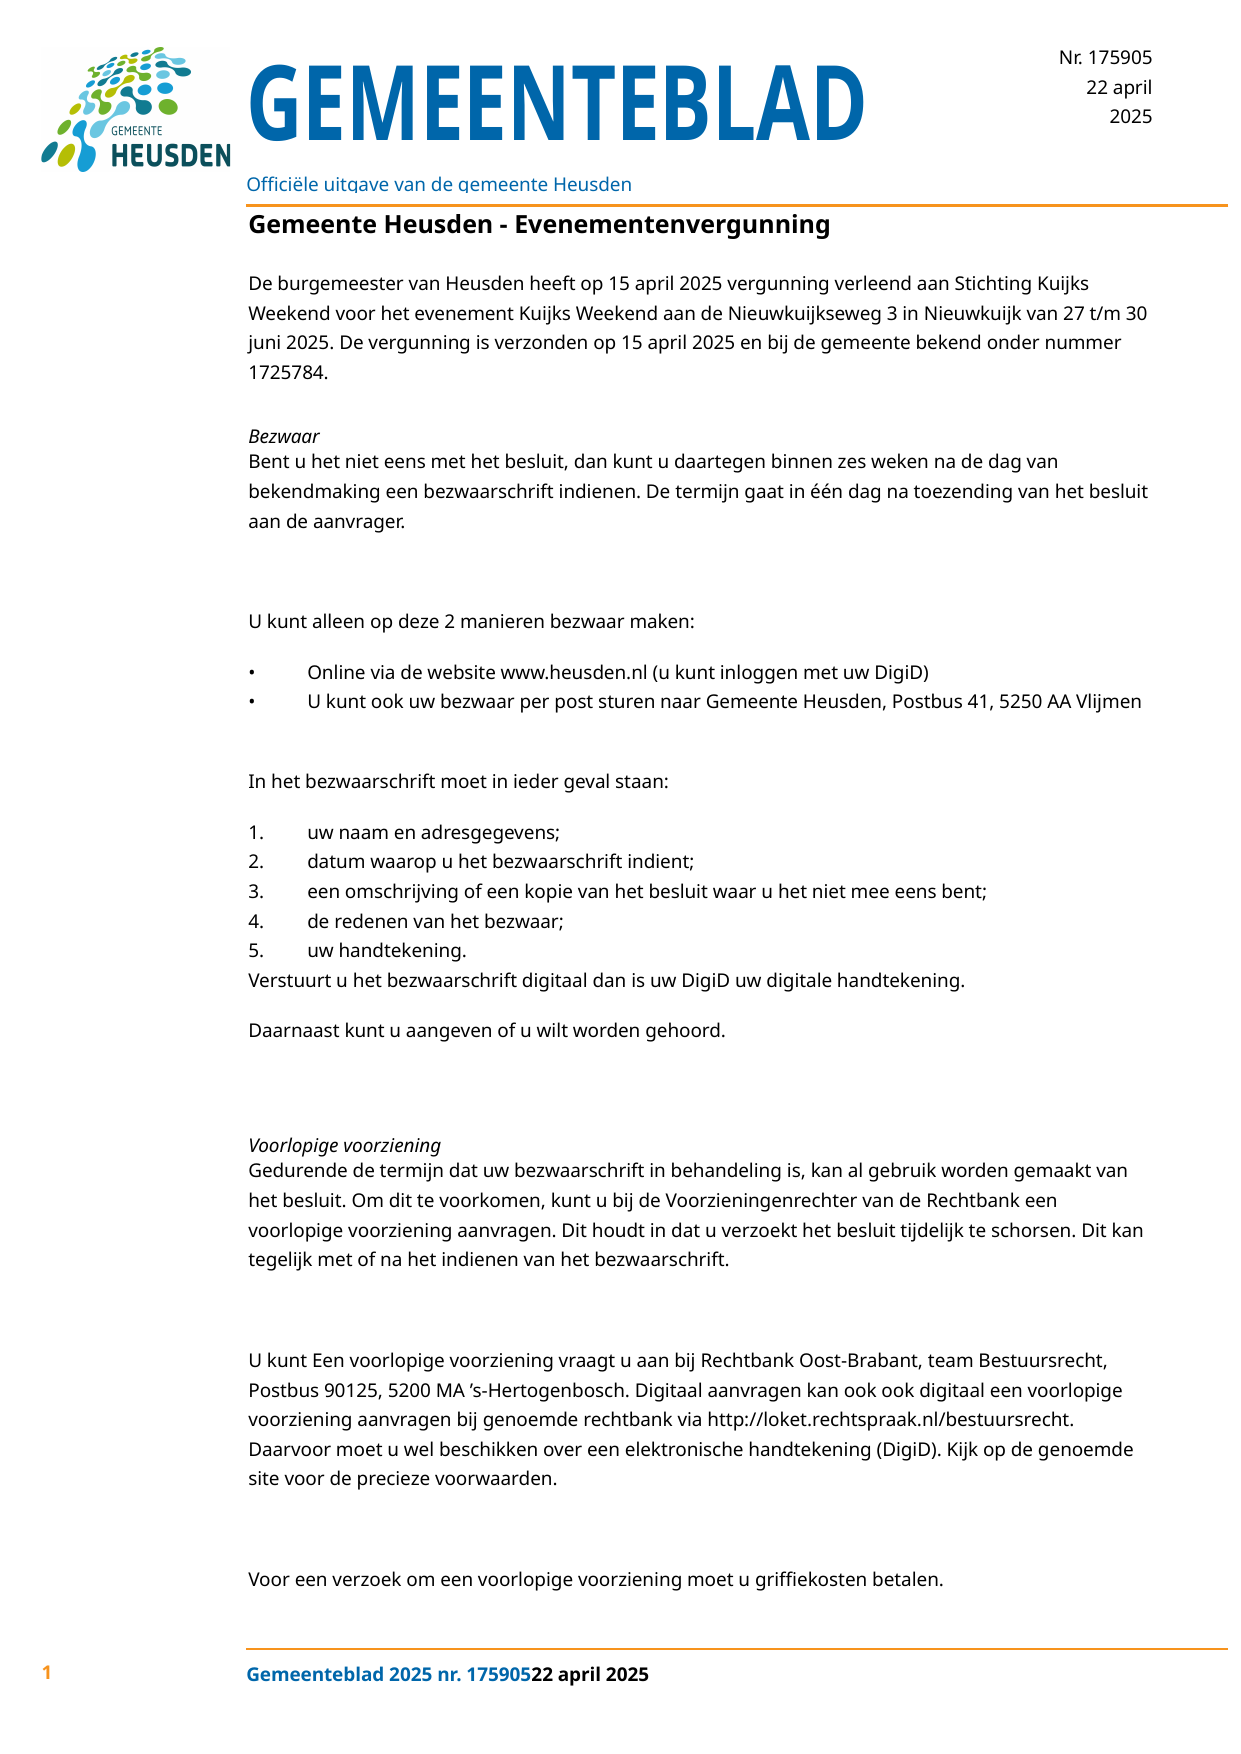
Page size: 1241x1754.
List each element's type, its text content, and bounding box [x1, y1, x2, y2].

text U kunt alleen op deze 2 manieren bezwaar maken: [248, 609, 1152, 634]
list U kunt ook uw bezwaar per post sturen naar Gemeente Heusden, Postbus 41, 5250 AA Vlijmen [248, 689, 1152, 714]
text Bezwaar [248, 423, 1152, 449]
list de redenen van het bezwaar; [248, 908, 1152, 934]
text De burgemeester van Heusden heeft op 15 april 2025 vergunning verleend aan Stichting Kuijks Weekend voor het evenement Kuijks Weekend aan de Nieuwkuijkseweg 3 in Nieuwkuijk van 27 t/m 30 juni 2025. De vergunning is verzonden op 15 april 2025 en bij de gemeente bekend onder nummer 1725784. [248, 270, 1152, 385]
text Verstuurt u het bezwaarschrift digitaal dan is uw DigiD uw digitale handtekening. [248, 967, 1152, 993]
text Gemeente Heusden - Evenementenvergunning [248, 207, 1152, 241]
list uw naam en adresgegevens; [248, 819, 1152, 845]
text Daarnaast kunt u aangeven of u wilt worden gehoord. [248, 1017, 1152, 1043]
text Voorlopige voorziening [248, 1132, 1152, 1158]
text Voor een verzoek om een voorlopige voorziening moet u griffiekosten betalen. [248, 1566, 1152, 1592]
text Gedurende de termijn dat uw bezwaarschrift in behandeling is, kan al gebruik worden gemaakt van het besluit. Om dit te voorkomen, kunt u bij de Voorzieningenrechter van de Rechtbank een voorlopige voorziening aanvragen. Dit houdt in dat u verzoekt het besluit tijdelijk te schorsen. Dit kan tegelijk met of na het indienen van het bezwaarschrift. [248, 1158, 1152, 1272]
text U kunt Een voorlopige voorziening vraagt u aan bij Rechtbank Oost-Brabant, team Bestuursrecht, Postbus 90125, 5200 MA ’s-Hertogenbosch. Digitaal aanvragen kan ook ook digitaal een voorlopige voorziening aanvragen bij genoemde rechtbank via http://loket.rechtspraak.nl/bestuursrecht. Daarvoor moet u wel beschikken over een elektronische handtekening (DigiD). Kijk op de genoemde site voor de precieze voorwaarden. [248, 1347, 1152, 1491]
text Bent u het niet eens met het besluit, dan kunt u daartegen binnen zes weken na de dag van bekendmaking een bezwaarschrift indienen. De termijn gaat in één dag na toezending van het besluit aan de aanvrager. [248, 449, 1152, 534]
text In het bezwaarschrift moet in ieder geval staan: [248, 769, 1152, 794]
list datum waarop u het bezwaarschrift indient; [248, 849, 1152, 874]
picture [41, 47, 231, 172]
list Online via de website www.heusden.nl (u kunt inloggen met uw DigiD) [248, 659, 1152, 685]
list uw handtekening. [248, 937, 1152, 963]
list een omschrijving of een kopie van het besluit waar u het niet mee eens bent; [248, 878, 1152, 904]
